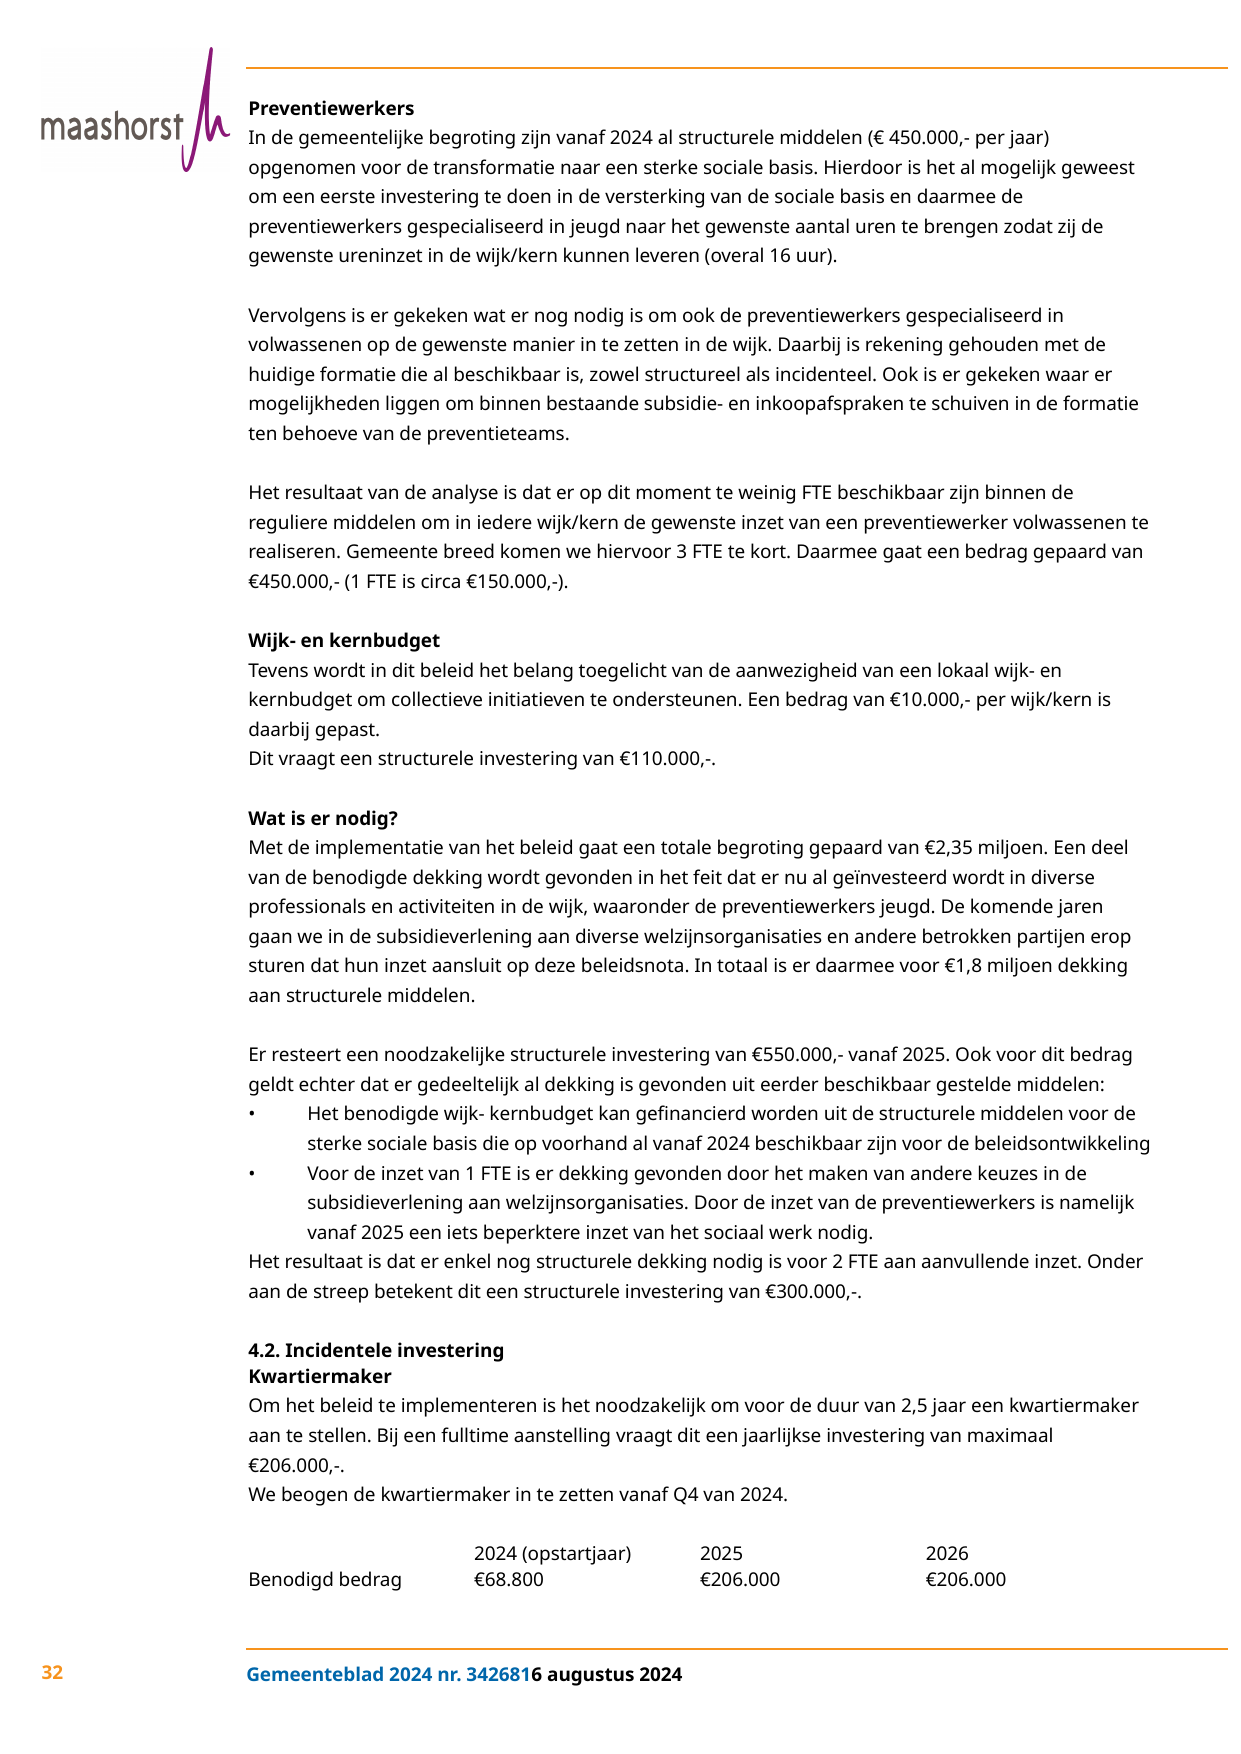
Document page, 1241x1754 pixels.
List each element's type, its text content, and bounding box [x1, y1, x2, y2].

text Tevens wordt in dit beleid het belang toegelicht van de aanwezigheid van een lokaal wijk- en kernbudget om collectieve initiatieven te ondersteunen. Een bedrag van €10.000,- per wijk/kern is daarbij gepast. [248, 657, 1152, 742]
text Het resultaat is dat er enkel nog structurele dekking nodig is voor 2 FTE aan aanvullende inzet. Onder aan de streep betekent dit een structurele investering van €300.000,-. [248, 1248, 1152, 1304]
text Vervolgens is er gekeken wat er nog nodig is om ook de preventiewerkers gespecialiseerd in volwassenen op de gewenste manier in te zetten in de wijk. Daarbij is rekening gehouden met de huidige formatie die al beschikbaar is, zowel structureel als incidenteel. Ook is er gekeken waar er mogelijkheden liggen om binnen bestaande subsidie- en inkoopafspraken te schuiven in de formatie ten behoeve van de preventieteams. [248, 302, 1152, 446]
text In de gemeentelijke begroting zijn vanaf 2024 al structurele middelen (€ 450.000,- per jaar) opgenomen voor de transformatie naar een sterke sociale basis. Hierdoor is het al mogelijk geweest om een eerste investering te doen in de versterking van de sociale basis en daarmee de preventiewerkers gespecialiseerd in jeugd naar het gewenste aantal uren te brengen zodat zij de gewenste ureninzet in de wijk/kern kunnen leveren (overal 16 uur). [248, 124, 1152, 268]
text Wat is er nodig? [248, 805, 1152, 831]
text Preventiewerkers [248, 95, 1152, 121]
text Dit vraagt een structurele investering van €110.000,-. [248, 746, 1152, 771]
table_cell Benodigd bedrag [248, 1566, 474, 1592]
table_cell €206.000 [700, 1566, 926, 1592]
table_header 2025 [700, 1541, 926, 1566]
text 4.2. Incidentele investering [248, 1337, 1152, 1363]
table_header 2024 (opstartjaar) [474, 1541, 700, 1566]
list Het benodigde wijk- kernbudget kan gefinancierd worden uit de structurele middelen voor de sterke sociale basis die op voorhand al vanaf 2024 beschikbaar zijn voor de beleidsontwikkeling [248, 1101, 1152, 1156]
text Kwartiermaker [248, 1363, 1152, 1389]
table_cell €206.000 [926, 1566, 1152, 1592]
text Met de implementatie van het beleid gaat een totale begroting gepaard van €2,35 miljoen. Een deel van de benodigde dekking wordt gevonden in het feit dat er nu al geïnvesteerd wordt in diverse professionals en activiteiten in de wijk, waaronder de preventiewerkers jeugd. De komende jaren gaan we in de subsidieverlening aan diverse welzijnsorganisaties en andere betrokken partijen erop sturen dat hun inzet aansluit op deze beleidsnota. In totaal is er daarmee voor €1,8 miljoen dekking aan structurele middelen. [248, 834, 1152, 1008]
table_header 2026 [926, 1541, 1152, 1566]
text Wijk- en kernbudget [248, 627, 1152, 653]
text Om het beleid te implementeren is het noodzakelijk om voor de duur van 2,5 jaar een kwartiermaker aan te stellen. Bij een fulltime aanstelling vraagt dit een jaarlijkse investering van maximaal €206.000,-. [248, 1393, 1152, 1477]
picture [41, 47, 231, 172]
list Voor de inzet van 1 FTE is er dekking gevonden door het maken van andere keuzes in de subsidieverlening aan welzijnsorganisaties. Door de inzet van de preventiewerkers is namelijk vanaf 2025 een iets beperktere inzet van het sociaal werk nodig. [248, 1160, 1152, 1245]
text Het resultaat van de analyse is dat er op dit moment te weinig FTE beschikbaar zijn binnen de reguliere middelen om in iedere wijk/kern de gewenste inzet van een preventiewerker volwassenen te realiseren. Gemeente breed komen we hiervoor 3 FTE te kort. Daarmee gaat een bedrag gepaard van €450.000,- (1 FTE is circa €150.000,-). [248, 479, 1152, 594]
text Er resteert een noodzakelijke structurele investering van €550.000,- vanaf 2025. Ook voor dit bedrag geldt echter dat er gedeeltelijk al dekking is gevonden uit eerder beschikbaar gestelde middelen: [248, 1041, 1152, 1097]
text We beogen de kwartiermaker in te zetten vanaf Q4 van 2024. [248, 1481, 1152, 1507]
table_header [248, 1541, 474, 1566]
table_cell €68.800 [474, 1566, 700, 1592]
